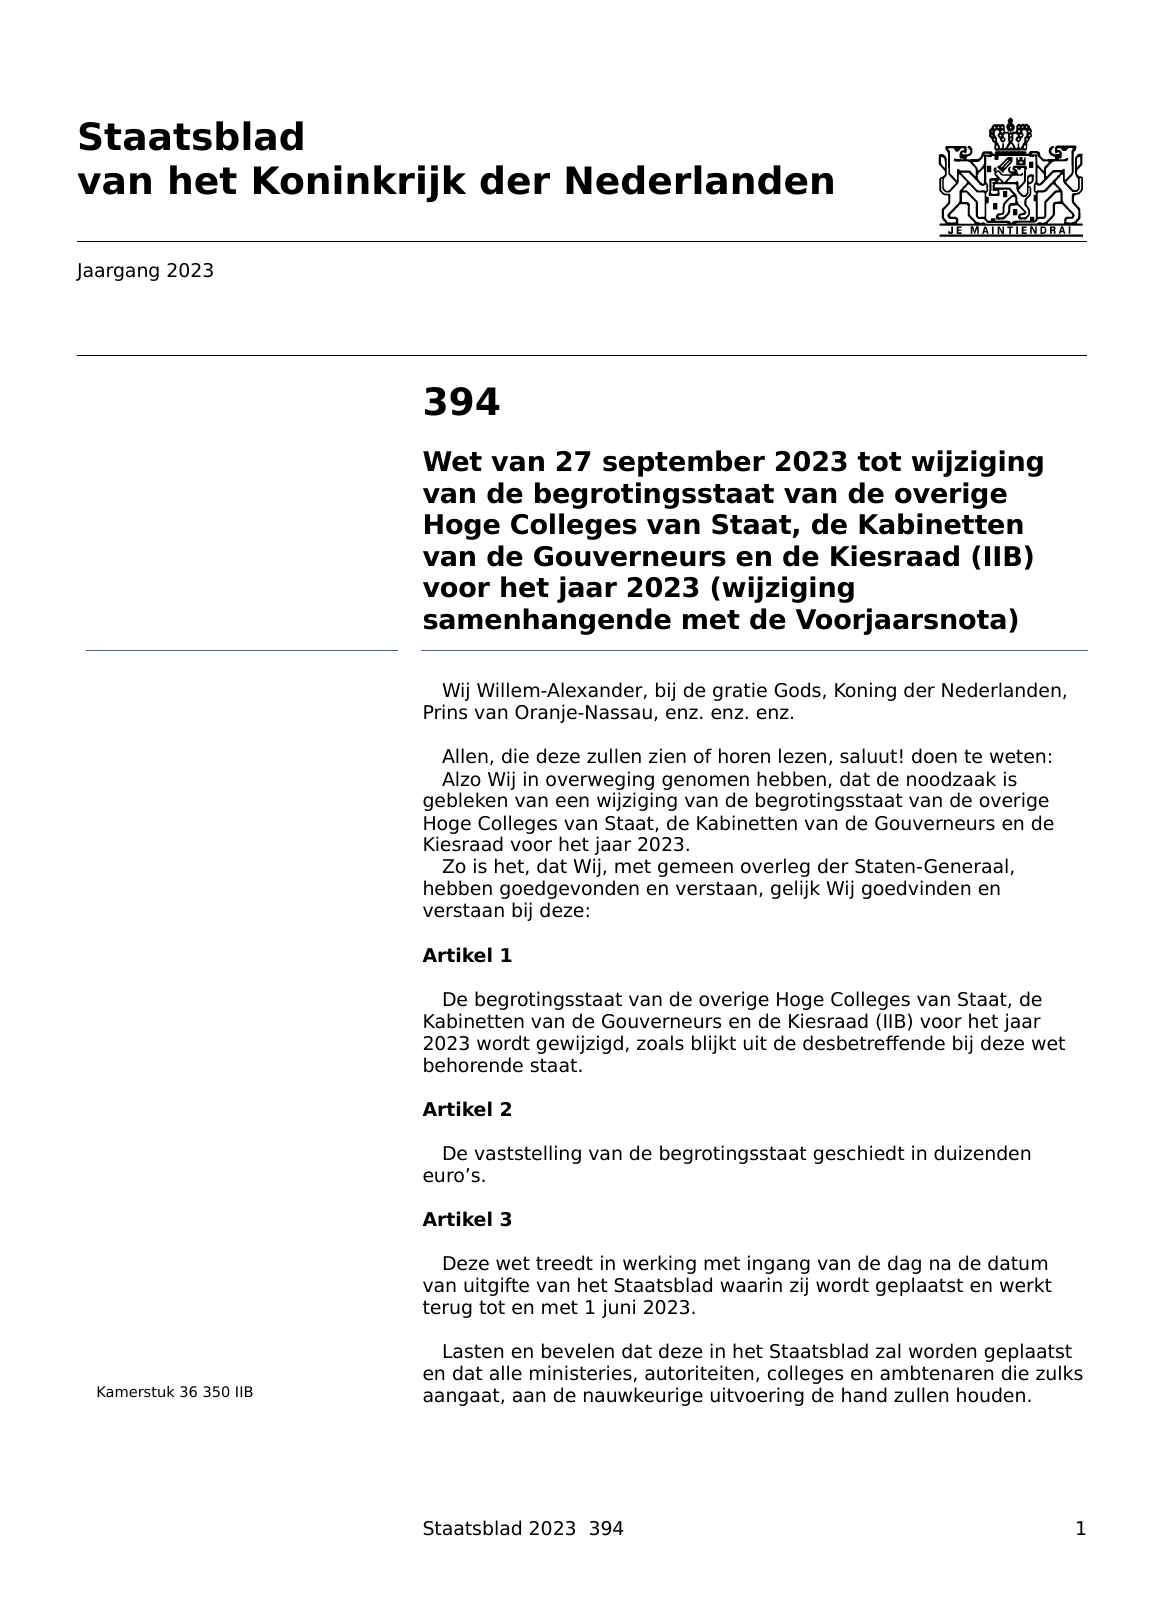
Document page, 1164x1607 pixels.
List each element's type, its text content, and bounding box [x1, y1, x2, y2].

text Allen, die deze zullen zien of horen lezen, saluut! doen te weten: [422, 746, 1087, 768]
text Wij Willem-Alexander, bij de gratie Gods, Koning der Nederlanden, Prins van Oranje-Nassau, enz. enz. enz. [422, 680, 1087, 724]
subtitle 394 [422, 381, 1087, 424]
table_header Staatsblad van het Koninkrijk der Nederlanden [77, 100, 886, 241]
text Deze wet treedt in werking met ingang van de dag na de datum van uitgifte van het Staatsblad waarin zij wordt geplaatst en werkt terug tot en met 1 juni 2023. [422, 1253, 1087, 1319]
text Kamerstuk 36 350 IIB [77, 1384, 396, 1401]
table_cell Jaargang 2023 [77, 242, 1087, 355]
picture [936, 115, 1087, 240]
text Alzo Wij in overweging genomen hebben, dat de noodzaak is gebleken van een wijziging van de begrotingsstaat van de overige Hoge Colleges van Staat, de Kabinetten van de Gouverneurs en de Kiesraad voor het jaar 2023. [422, 768, 1087, 856]
subtitle Artikel 1 [422, 944, 1087, 966]
text De vaststelling van de begrotingsstaat geschiedt in duizenden euro’s. [422, 1143, 1087, 1187]
subtitle Artikel 2 [422, 1099, 1087, 1121]
text De begrotingsstaat van de overige Hoge Colleges van Staat, de Kabinetten van de Gouverneurs en de Kiesraad (IIB) voor het jaar 2023 wordt gewijzigd, zoals blijkt uit de desbetreffende bij deze wet behorende staat. [422, 989, 1087, 1077]
text Zo is het, dat Wij, met gemeen overleg der Staten-Generaal, hebben goedgevonden en verstaan, gelijk Wij goedvinden en verstaan bij deze: [422, 856, 1087, 922]
table_header [886, 100, 1087, 241]
text Wet van 27 september 2023 tot wijziging van de begrotingsstaat van de overige Hoge Colleges van Staat, de Kabinetten van de Gouverneurs en de Kiesraad (IIB) voor het jaar 2023 (wijziging samenhangende met de Voorjaarsnota) [422, 447, 1087, 636]
subtitle Artikel 3 [422, 1209, 1087, 1231]
text Lasten en bevelen dat deze in het Staatsblad zal worden geplaatst en dat alle ministeries, autoriteiten, colleges en ambtenaren die zulks aangaat, aan de nauwkeurige uitvoering de hand zullen houden. [422, 1341, 1087, 1407]
